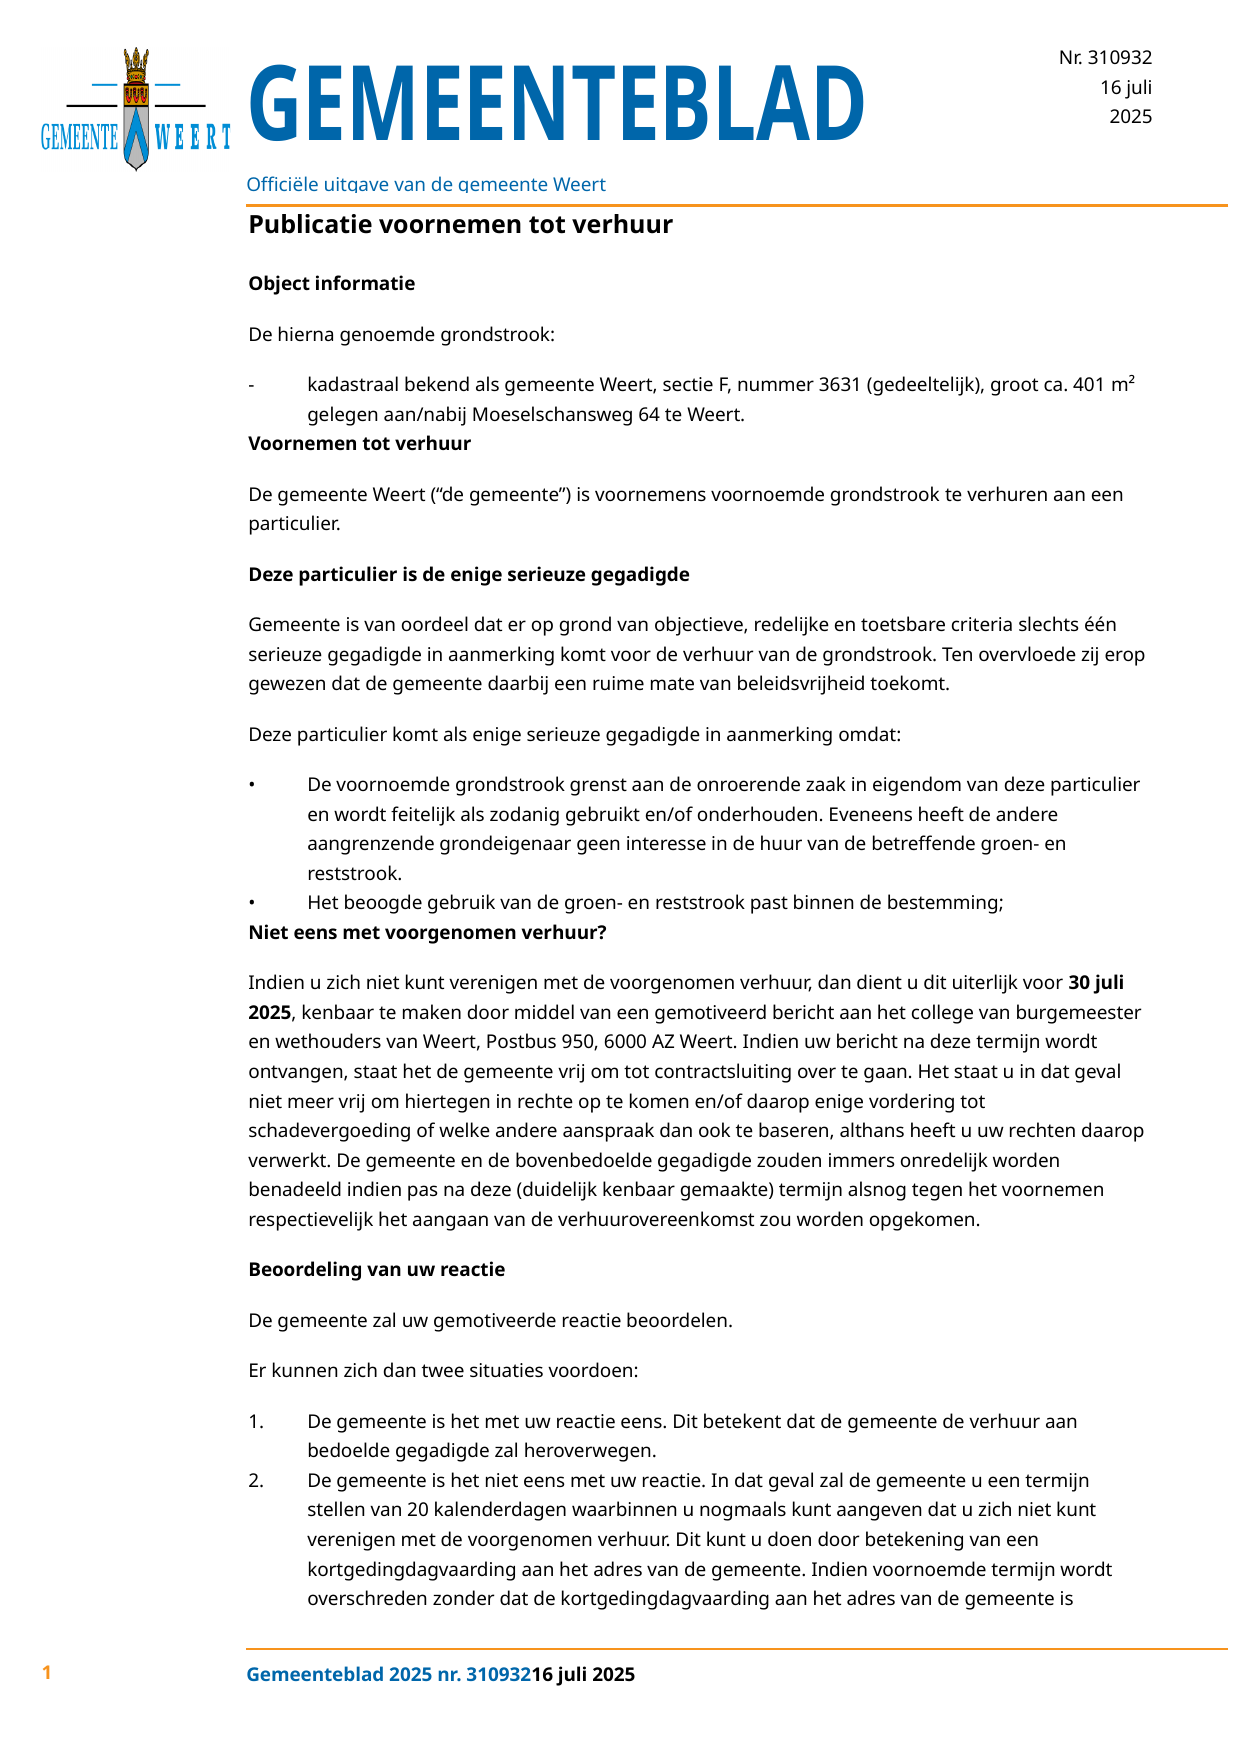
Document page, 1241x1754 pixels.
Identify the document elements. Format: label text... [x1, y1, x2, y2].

list De voornoemde grondstrook grenst aan de onroerende zaak in eigendom van deze particulier en wordt feitelijk als zodanig gebruikt en/of onderhouden. Eveneens heeft de andere aangrenzende grondeigenaar geen interesse in de huur van de betreffende groen- en reststrook. [248, 771, 1152, 886]
text Publicatie voornemen tot verhuur [248, 207, 1152, 241]
text De hierna genoemde grondstrook: [248, 321, 1152, 346]
text Er kunnen zich dan twee situaties voordoen: [248, 1357, 1152, 1383]
text Indien u zich niet kunt verenigen met de voorgenomen verhuur, dan dient u dit uiterlijk voor 30 juli 2025, kenbaar te maken door middel van een gemotiveerd bericht aan het college van burgemeester en wethouders van Weert, Postbus 950, 6000 AZ Weert. Indien uw bericht na deze termijn wordt ontvangen, staat het de gemeente vrij om tot contractsluiting over te gaan. Het staat u in dat geval niet meer vrij om hiertegen in rechte op te komen en/of daarop enige vordering tot schadevergoeding of welke andere aanspraak dan ook te baseren, althans heeft u uw rechten daarop verwerkt. De gemeente en de bovenbedoelde gegadigde zouden immers onredelijk worden benadeeld indien pas na deze (duidelijk kenbaar gemaakte) termijn alsnog tegen het voornemen respectievelijk het aangaan van de verhuurovereenkomst zou worden opgekomen. [248, 969, 1152, 1232]
list Het beoogde gebruik van de groen- en reststrook past binnen de bestemming; [248, 889, 1152, 915]
picture [41, 47, 231, 172]
text Niet eens met voorgenomen verhuur? [248, 919, 1152, 945]
text De gemeente zal uw gemotiveerde reactie beoordelen. [248, 1307, 1152, 1333]
list kadastraal bekend als gemeente Weert, sectie F, nummer 3631 (gedeeltelijk), groot ca. 401 m² gelegen aan/nabij Moeselschansweg 64 te Weert. [248, 371, 1152, 426]
text Deze particulier komt als enige serieuze gegadigde in aanmerking omdat: [248, 721, 1152, 746]
text Object informatie [248, 270, 1152, 296]
list De gemeente is het niet eens met uw reactie. In dat geval zal de gemeente u een termijn stellen van 20 kalenderdagen waarbinnen u nogmaals kunt aangeven dat u zich niet kunt verenigen met de voorgenomen verhuur. Dit kunt u doen door betekening van een kortgedingdagvaarding aan het adres van de gemeente. Indien voornoemde termijn wordt overschreden zonder dat de kortgedingdagvaarding aan het adres van de gemeente is [248, 1467, 1152, 1611]
text De gemeente Weert (“de gemeente”) is voornemens voornoemde grondstrook te verhuren aan een particulier. [248, 481, 1152, 536]
text Voornemen tot verhuur [248, 430, 1152, 456]
text Deze particulier is de enige serieuze gegadigde [248, 561, 1152, 586]
text Beoordeling van uw reactie [248, 1257, 1152, 1282]
list De gemeente is het met uw reactie eens. Dit betekent dat de gemeente de verhuur aan bedoelde gegadigde zal heroverwegen. [248, 1408, 1152, 1463]
text Gemeente is van oordeel dat er op grond van objectieve, redelijke en toetsbare criteria slechts één serieuze gegadigde in aanmerking komt voor de verhuur van de grondstrook. Ten overvloede zij erop gewezen dat de gemeente daarbij een ruime mate van beleidsvrijheid toekomt. [248, 611, 1152, 696]
